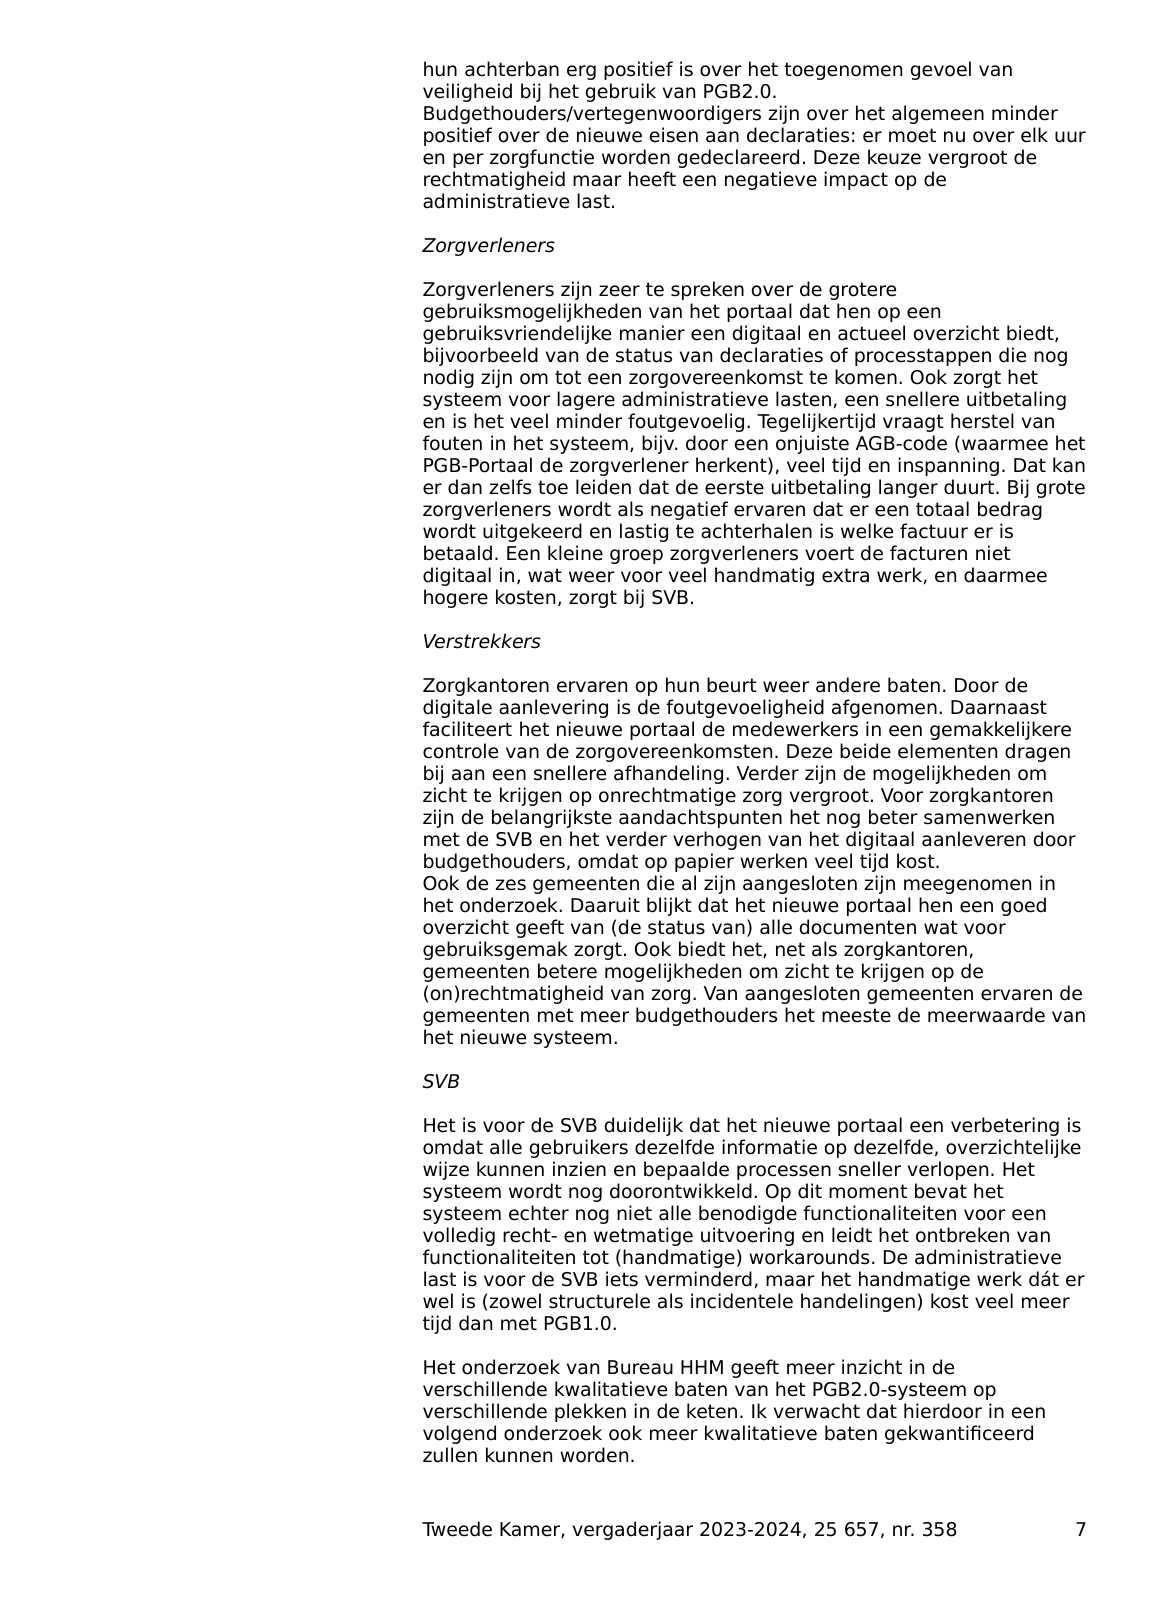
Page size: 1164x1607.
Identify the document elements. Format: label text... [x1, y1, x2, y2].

subtitle Zorgverleners [422, 235, 1087, 257]
subtitle Verstrekkers [422, 631, 1087, 653]
text Zorgverleners zijn zeer te spreken over de grotere gebruiksmogelijkheden van het portaal dat hen op een gebruiksvriendelijke manier een digitaal en actueel overzicht biedt, bijvoorbeeld van de status van declaraties of processtappen die nog nodig zijn om tot een zorgovereenkomst te komen. Ook zorgt het systeem voor lagere administratieve lasten, een snellere uitbetaling en is het veel minder foutgevoelig. Tegelijkertijd vraagt herstel van fouten in het systeem, bijv. door een onjuiste AGB-code (waarmee het PGB-Portaal de zorgverlener herkent), veel tijd en inspanning. Dat kan er dan zelfs toe leiden dat de eerste uitbetaling langer duurt. Bij grote zorgverleners wordt als negatief ervaren dat er een totaal bedrag wordt uitgekeerd en lastig te achterhalen is welke factuur er is betaald. Een kleine groep zorgverleners voert de facturen niet digitaal in, wat weer voor veel handmatig extra werk, en daarmee hogere kosten, zorgt bij SVB. [422, 279, 1087, 609]
text Het onderzoek van Bureau HHM geeft meer inzicht in de verschillende kwalitatieve baten van het PGB2.0-systeem op verschillende plekken in de keten. Ik verwacht dat hierdoor in een volgend onderzoek ook meer kwalitatieve baten gekwantificeerd zullen kunnen worden. [422, 1357, 1087, 1467]
text Het is voor de SVB duidelijk dat het nieuwe portaal een verbetering is omdat alle gebruikers dezelfde informatie op dezelfde, overzichtelijke wijze kunnen inzien en bepaalde processen sneller verlopen. Het systeem wordt nog doorontwikkeld. Op dit moment bevat het systeem echter nog niet alle benodigde functionaliteiten voor een volledig recht- en wetmatige uitvoering en leidt het ontbreken van functionaliteiten tot (handmatige) workarounds. De administratieve last is voor de SVB iets verminderd, maar het handmatige werk dát er wel is (zowel structurele als incidentele handelingen) kost veel meer tijd dan met PGB1.0. [422, 1115, 1087, 1335]
text hun achterban erg positief is over het toegenomen gevoel van veiligheid bij het gebruik van PGB2.0. Budgethouders/vertegenwoordigers zijn over het algemeen minder positief over de nieuwe eisen aan declaraties: er moet nu over elk uur en per zorgfunctie worden gedeclareerd. Deze keuze vergroot de rechtmatigheid maar heeft een negatieve impact op de administratieve last. [422, 59, 1087, 213]
text Zorgkantoren ervaren op hun beurt weer andere baten. Door de digitale aanlevering is de foutgevoeligheid afgenomen. Daarnaast faciliteert het nieuwe portaal de medewerkers in een gemakkelijkere controle van de zorgovereenkomsten. Deze beide elementen dragen bij aan een snellere afhandeling. Verder zijn de mogelijkheden om zicht te krijgen op onrechtmatige zorg vergroot. Voor zorgkantoren zijn de belangrijkste aandachtspunten het nog beter samenwerken met de SVB en het verder verhogen van het digitaal aanleveren door budgethouders, omdat op papier werken veel tijd kost. [422, 675, 1087, 873]
subtitle SVB [422, 1071, 1087, 1093]
text Ook de zes gemeenten die al zijn aangesloten zijn meegenomen in het onderzoek. Daaruit blijkt dat het nieuwe portaal hen een goed overzicht geeft van (de status van) alle documenten wat voor gebruiksgemak zorgt. Ook biedt het, net als zorgkantoren, gemeenten betere mogelijkheden om zicht te krijgen op de (on)rechtmatigheid van zorg. Van aangesloten gemeenten ervaren de gemeenten met meer budgethouders het meeste de meerwaarde van het nieuwe systeem. [422, 873, 1087, 1049]
